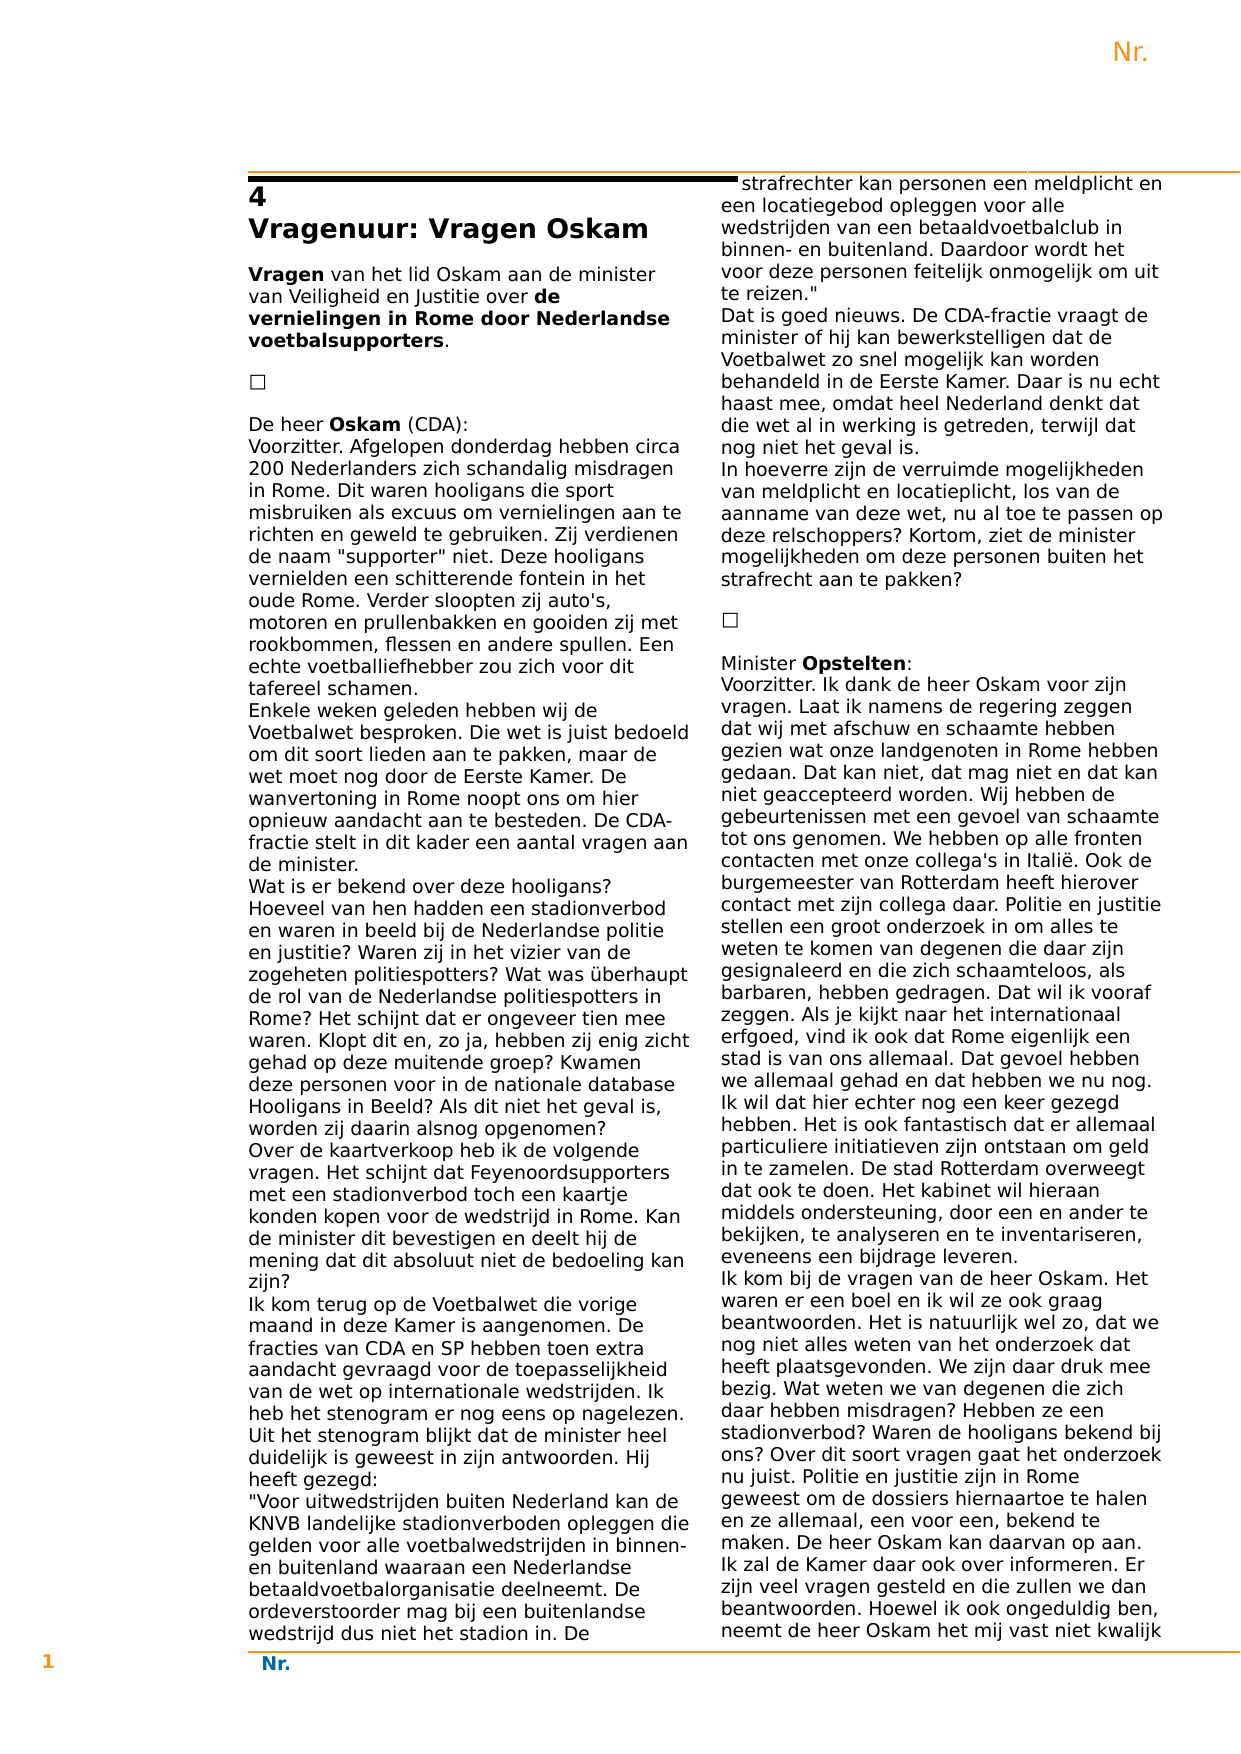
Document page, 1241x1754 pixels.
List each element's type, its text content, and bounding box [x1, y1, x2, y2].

text In hoeverre zijn de verruimde mogelijkheden van meldplicht en locatieplicht, los van de aanname van deze wet, nu al toe te passen op deze relschoppers? Kortom, ziet de minister mogelijkheden om deze personen buiten het strafrecht aan te pakken? [721, 458, 1163, 590]
text Wat is er bekend over deze hooligans? Hoeveel van hen hadden een stadionverbod en waren in beeld bij de Nederlandse politie en justitie? Waren zij in het vizier van de zogeheten politiespotters? Wat was überhaupt de rol van de Nederlandse politiespotters in Rome? Het schijnt dat er ongeveer tien mee waren. Klopt dit en, zo ja, hebben zij enig zicht gehad op deze muitende groep? Kwamen deze personen voor in de nationale database Hooligans in Beeld? Als dit niet het geval is, worden zij daarin alsnog opgenomen? [248, 876, 691, 1139]
text Voorzitter. Ik dank de heer Oskam voor zijn vragen. Laat ik namens de regering zeggen dat wij met afschuw en schaamte hebben gezien wat onze landgenoten in Rome hebben gedaan. Dat kan niet, dat mag niet en dat kan niet geaccepteerd worden. Wij hebben de gebeurtenissen met een gevoel van schaamte tot ons genomen. We hebben op alle fronten contacten met onze collega's in Italië. Ook de burgemeester van Rotterdam heeft hierover contact met zijn collega daar. Politie en justitie stellen een groot onderzoek in om alles te weten te komen van degenen die daar zijn gesignaleerd en die zich schaamteloos, als barbaren, hebben gedragen. Dat wil ik vooraf zeggen. Als je kijkt naar het internationaal erfgoed, vind ik ook dat Rome eigenlijk een stad is van ons allemaal. Dat gevoel hebben we allemaal gehad en dat hebben we nu nog. Ik wil dat hier echter nog een keer gezegd hebben. Het is ook fantastisch dat er allemaal particuliere initiatieven zijn ontstaan om geld in te zamelen. De stad Rotterdam overweegt dat ook te doen. Het kabinet wil hieraan middels ondersteuning, door een en ander te bekijken, te analyseren en te inventariseren, eveneens een bijdrage leveren. [721, 674, 1163, 1268]
text Ik kom terug op de Voetbalwet die vorige maand in deze Kamer is aangenomen. De fracties van CDA en SP hebben toen extra aandacht gevraagd voor de toepasselijkheid van de wet op internationale wedstrijden. Ik heb het stenogram er nog eens op nagelezen. Uit het stenogram blijkt dat de minister heel duidelijk is geweest in zijn antwoorden. Hij heeft gezegd: [248, 1293, 691, 1491]
text Over de kaartverkoop heb ik de volgende vragen. Het schijnt dat Feyenoordsupporters met een stadionverbod toch een kaartje konden kopen voor de wedstrijd in Rome. Kan de minister dit bevestigen en deelt hij de mening dat dit absoluut niet de bedoeling kan zijn? [248, 1139, 691, 1293]
text Dat is goed nieuws. De CDA-fractie vraagt de minister of hij kan bewerkstelligen dat de Voetbalwet zo snel mogelijk kan worden behandeld in de Eerste Kamer. Daar is nu echt haast mee, omdat heel Nederland denkt dat die wet al in werking is getreden, terwijl dat nog niet het geval is. [721, 305, 1163, 458]
text Minister Opstelten: [721, 652, 1163, 674]
text ⬜ [248, 372, 691, 394]
text "Voor uitwedstrijden buiten Nederland kan de KNVB landelijke stadionverboden opleggen die gelden voor alle voetbalwedstrijden in binnen- en buitenland waaraan een Nederlandse betaaldvoetbalorganisatie deelneemt. De ordeverstoorder mag bij een buitenlandse wedstrijd dus niet het stadion in. De [248, 1491, 691, 1645]
text Ik kom bij de vragen van de heer Oskam. Het waren er een boel en ik wil ze ook graag beantwoorden. Het is natuurlijk wel zo, dat we nog niet alles weten van het onderzoek dat heeft plaatsgevonden. We zijn daar druk mee bezig. Wat weten we van degenen die zich daar hebben misdragen? Hebben ze een stadionverbod? Waren de hooligans bekend bij ons? Over dit soort vragen gaat het onderzoek nu juist. Politie en justitie zijn in Rome geweest om de dossiers hiernaartoe te halen en ze allemaal, een voor een, bekend te maken. De heer Oskam kan daarvan op aan. Ik zal de Kamer daar ook over informeren. Er zijn veel vragen gesteld en die zullen we dan beantwoorden. Hoewel ik ook ongeduldig ben, neemt de heer Oskam het mij vast niet kwalijk [721, 1268, 1163, 1641]
title 4 Vragenuur: Vragen Oskam [248, 182, 691, 244]
text Voorzitter. Afgelopen donderdag hebben circa 200 Nederlanders zich schandalig misdragen in Rome. Dit waren hooligans die sport misbruiken als excuus om vernielingen aan te richten en geweld te gebruiken. Zij verdienen de naam "supporter" niet. Deze hooligans vernielden een schitterende fontein in het oude Rome. Verder sloopten zij auto's, motoren en prullenbakken en gooiden zij met rookbommen, flessen en andere spullen. Een echte voetballiefhebber zou zich voor dit tafereel schamen. [248, 436, 691, 700]
text De heer Oskam (CDA): [248, 414, 691, 436]
text strafrechter kan personen een meldplicht en een locatiegebod opleggen voor alle wedstrijden van een betaaldvoetbalclub in binnen- en buitenland. Daardoor wordt het voor deze personen feitelijk onmogelijk om uit te reizen." [721, 173, 1163, 305]
text Vragen van het lid Oskam aan de minister van Veiligheid en Justitie over de vernielingen in Rome door Nederlandse voetbalsupporters. [248, 264, 691, 352]
text Enkele weken geleden hebben wij de Voetbalwet besproken. Die wet is juist bedoeld om dit soort lieden aan te pakken, maar de wet moet nog door de Eerste Kamer. De wanvertoning in Rome noopt ons om hier opnieuw aandacht aan te besteden. De CDA-fractie stelt in dit kader een aantal vragen aan de minister. [248, 700, 691, 876]
text ⬜ [721, 610, 1163, 632]
